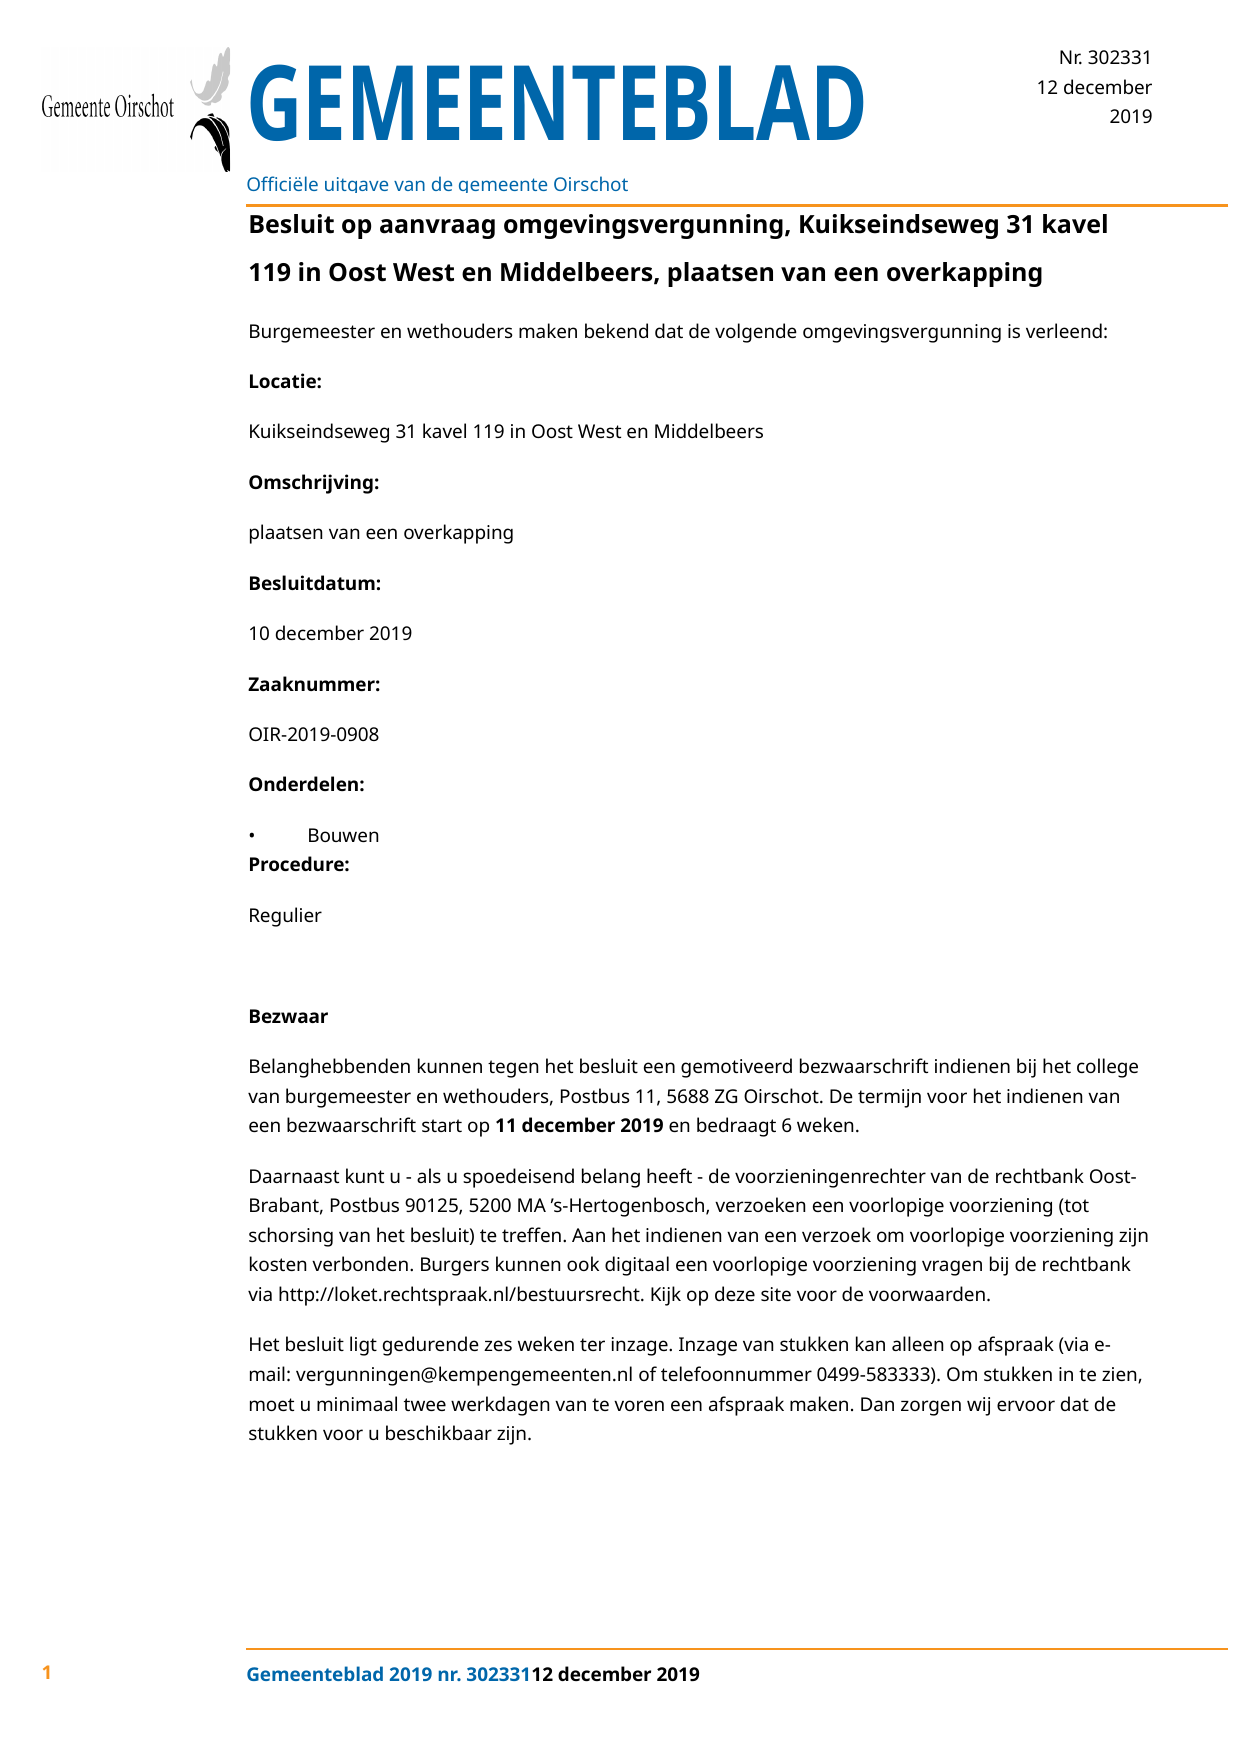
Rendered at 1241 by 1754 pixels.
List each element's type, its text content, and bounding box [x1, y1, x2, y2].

text Locatie: [248, 368, 1152, 394]
text Besluit op aanvraag omgevingsvergunning, Kuikseindseweg 31 kavel 119 in Oost West en Middelbeers, plaatsen van een overkapping [248, 207, 1152, 288]
picture [41, 47, 231, 172]
text Daarnaast kunt u - als u spoedeisend belang heeft - de voorzieningenrechter van de rechtbank Oost-Brabant, Postbus 90125, 5200 MA ’s-Hertogenbosch, verzoeken een voorlopige voorziening (tot schorsing van het besluit) te treffen. Aan het indienen van een verzoek om voorlopige voorziening zijn kosten verbonden. Burgers kunnen ook digitaal een voorlopige voorziening vragen bij de rechtbank via http://loket.rechtspraak.nl/bestuursrecht. Kijk op deze site voor de voorwaarden. [248, 1163, 1152, 1307]
text Zaaknummer: [248, 671, 1152, 697]
list Bouwen [248, 822, 1152, 848]
text OIR-2019-0908 [248, 721, 1152, 747]
text Kuikseindseweg 31 kavel 119 in Oost West en Middelbeers [248, 419, 1152, 444]
text Het besluit ligt gedurende zes weken ter inzage. Inzage van stukken kan alleen op afspraak (via e-mail: vergunningen@kempengemeenten.nl of telefoonnummer 0499-583333). Om stukken in te zien, moet u minimaal twee werkdagen van te voren een afspraak maken. Dan zorgen wij ervoor dat de stukken voor u beschikbaar zijn. [248, 1332, 1152, 1446]
text Onderdelen: [248, 772, 1152, 797]
text Omschrijving: [248, 469, 1152, 495]
text Regulier [248, 902, 1152, 928]
text Bezwaar [248, 1003, 1152, 1029]
text Besluitdatum: [248, 570, 1152, 596]
text 10 december 2019 [248, 620, 1152, 646]
text Procedure: [248, 852, 1152, 877]
text Burgemeester en wethouders maken bekend dat de volgende omgevingsvergunning is verleend: [248, 318, 1152, 344]
text plaatsen van een overkapping [248, 519, 1152, 545]
text Belanghebbenden kunnen tegen het besluit een gemotiveerd bezwaarschrift indienen bij het college van burgemeester en wethouders, Postbus 11, 5688 ZG Oirschot. De termijn voor het indienen van een bezwaarschrift start op 11 december 2019 en bedraagt 6 weken. [248, 1053, 1152, 1138]
